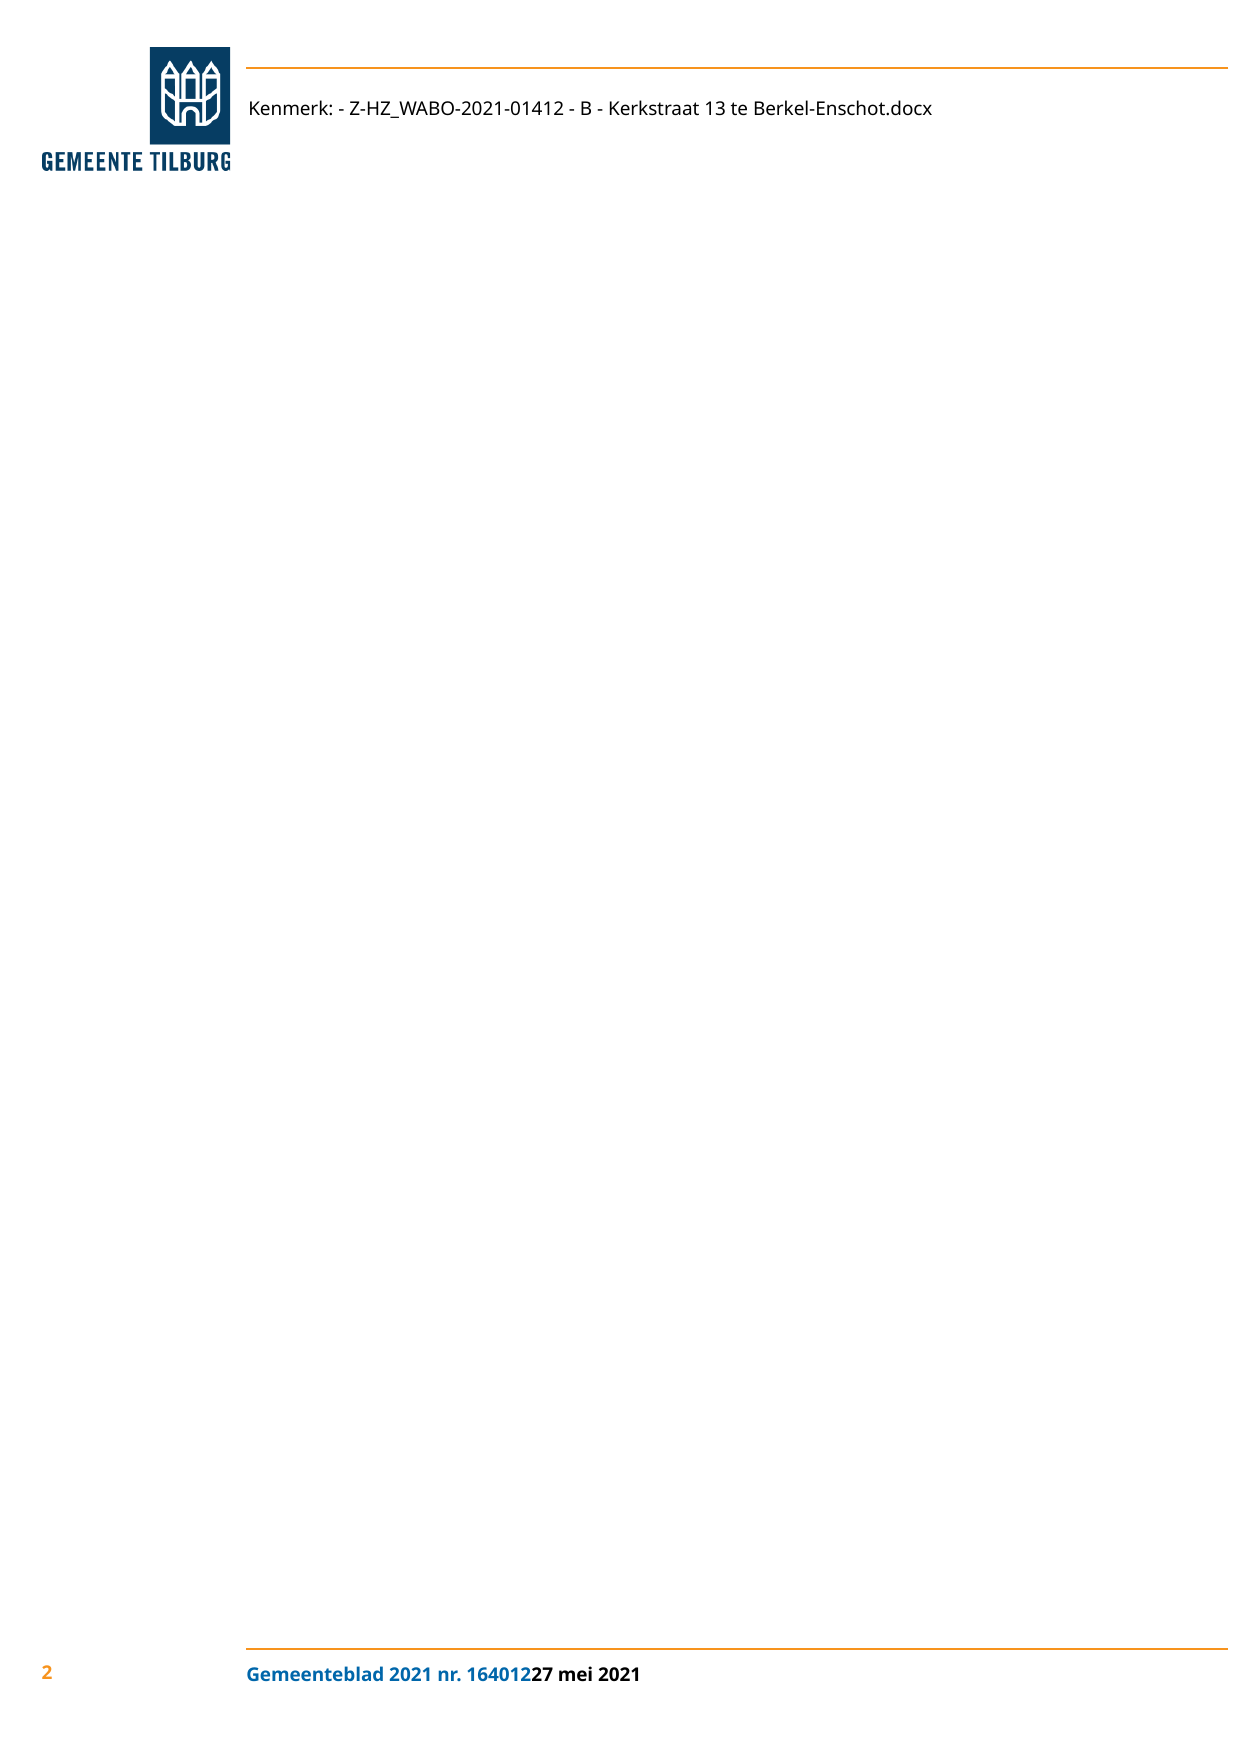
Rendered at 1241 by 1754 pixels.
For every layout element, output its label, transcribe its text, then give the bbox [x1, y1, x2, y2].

text Kenmerk: - Z-HZ_WABO-2021-01412 - B - Kerkstraat 13 te Berkel-Enschot.docx [248, 95, 1152, 121]
picture [41, 47, 231, 172]
